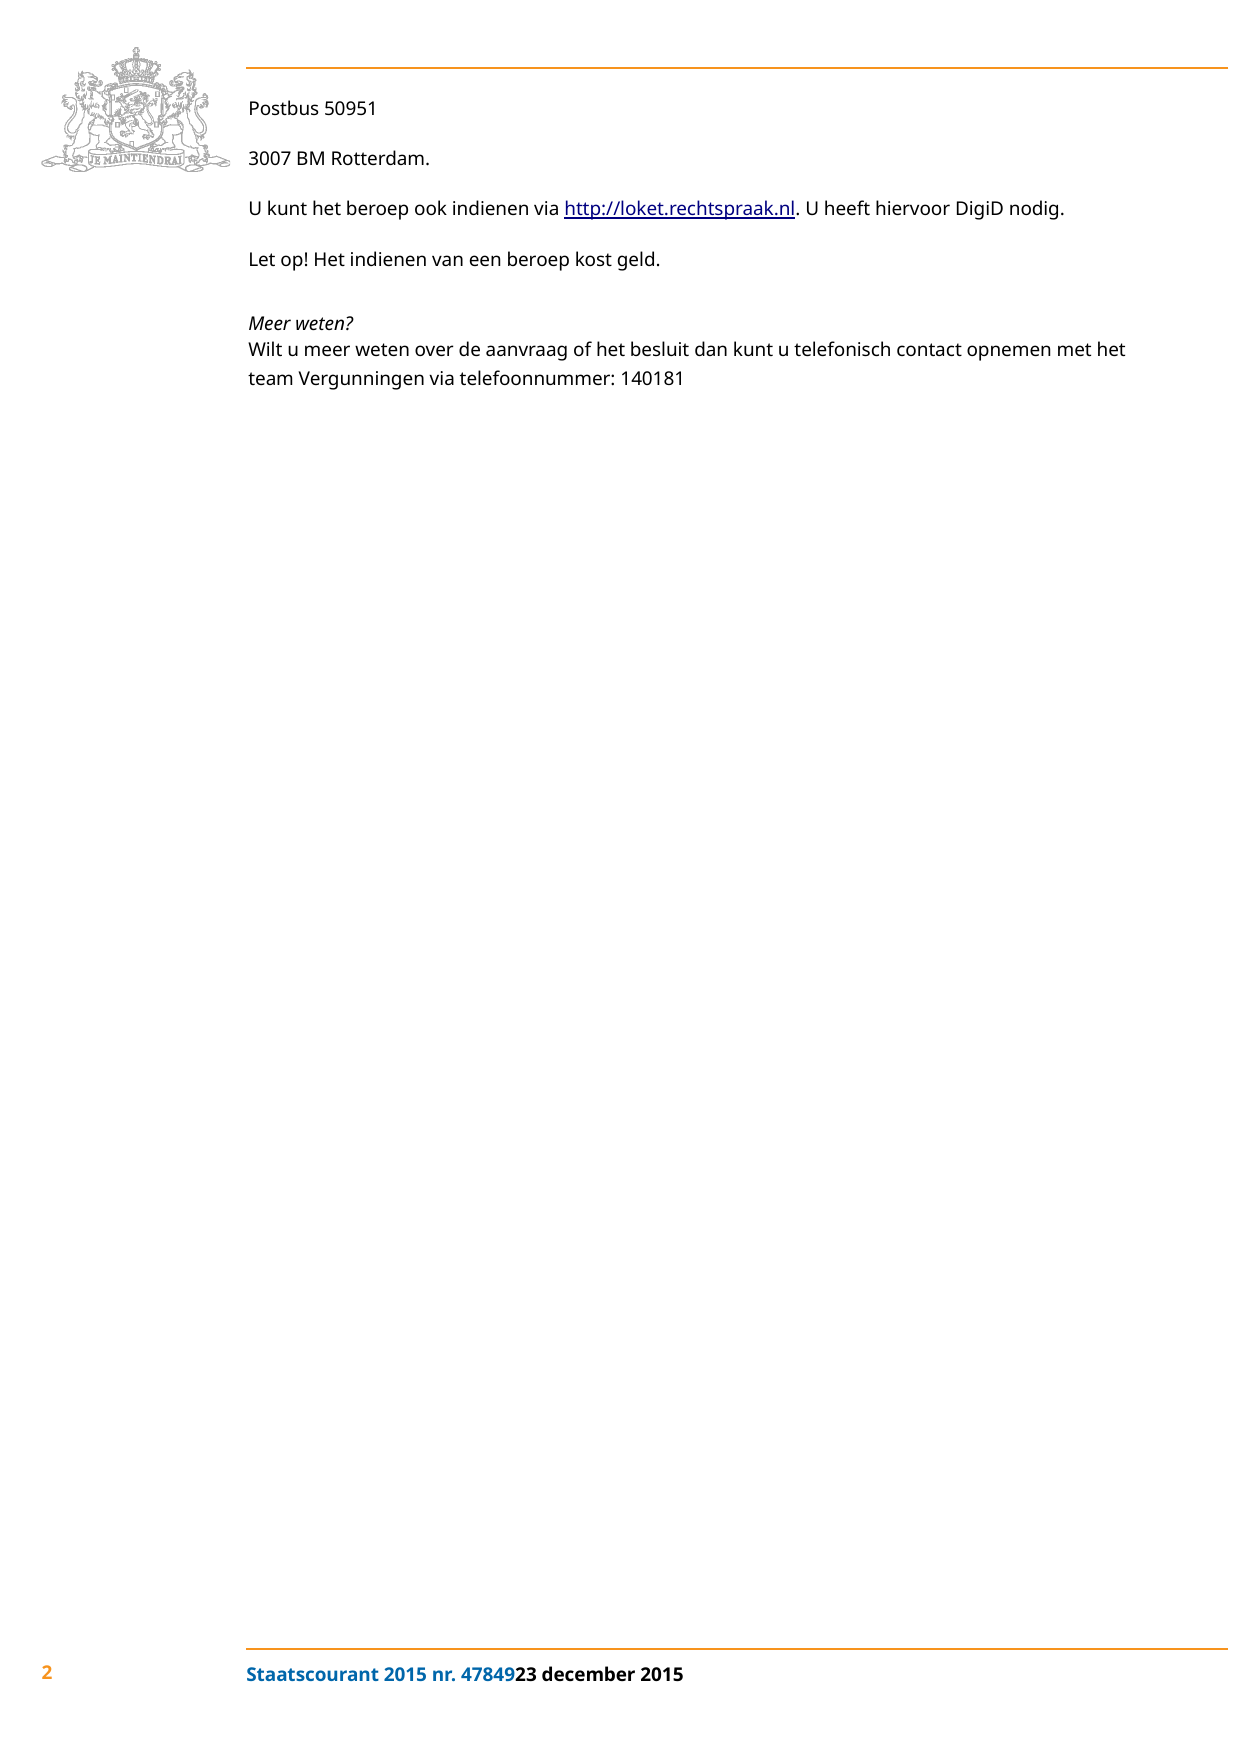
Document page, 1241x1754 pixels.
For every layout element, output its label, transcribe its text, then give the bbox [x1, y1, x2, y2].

text Let op! Het indienen van een beroep kost geld. [248, 246, 1152, 272]
text Postbus 50951 [248, 95, 1152, 121]
text Wilt u meer weten over de aanvraag of het besluit dan kunt u telefonisch contact opnemen met het team Vergunningen via telefoonnummer: 140181 [248, 336, 1152, 391]
text Meer weten? [248, 310, 1152, 336]
text U kunt het beroep ook indienen via http://loket.rechtspraak.nl. U heeft hiervoor DigiD nodig. [248, 196, 1152, 221]
text 3007 BM Rotterdam. [248, 145, 1152, 171]
picture [41, 47, 231, 172]
